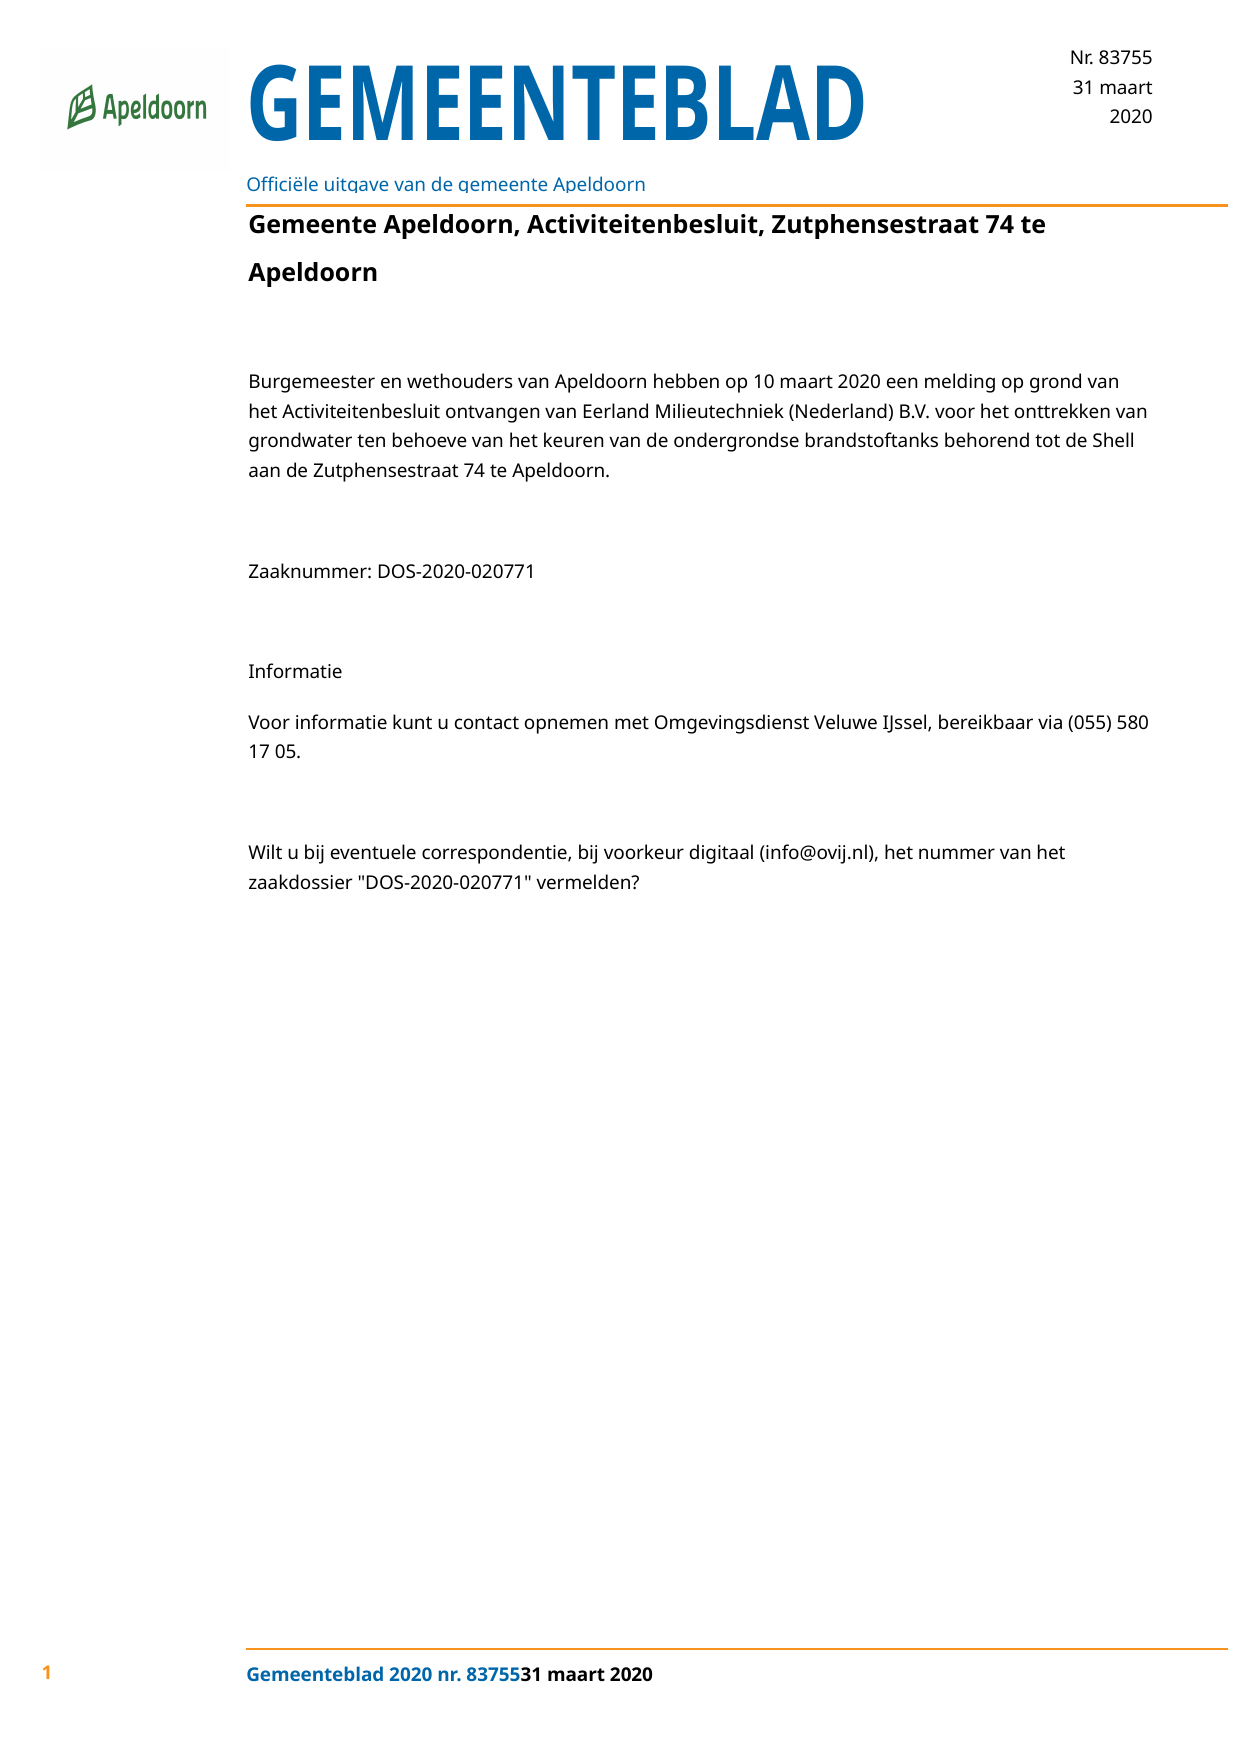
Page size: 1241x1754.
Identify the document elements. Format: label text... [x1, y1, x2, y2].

text Burgemeester en wethouders van Apeldoorn hebben op 10 maart 2020 een melding op grond van het Activiteitenbesluit ontvangen van Eerland Milieutechniek (Nederland) B.V. voor het onttrekken van grondwater ten behoeve van het keuren van de ondergrondse brandstoftanks behorend tot de Shell aan de Zutphensestraat 74 te Apeldoorn. [248, 368, 1152, 483]
text Gemeente Apeldoorn, Activiteitenbesluit, Zutphensestraat 74 te Apeldoorn [248, 207, 1152, 288]
text Informatie [248, 659, 1152, 684]
picture [41, 47, 231, 172]
text Voor informatie kunt u contact opnemen met Omgevingsdienst Veluwe IJssel, bereikbaar via (055) 580 17 05. [248, 709, 1152, 764]
text Wilt u bij eventuele correspondentie, bij voorkeur digitaal (info@ovij.nl), het nummer van het zaakdossier "DOS-2020-020771" vermelden? [248, 839, 1152, 895]
text Zaaknummer: DOS-2020-020771 [248, 558, 1152, 584]
